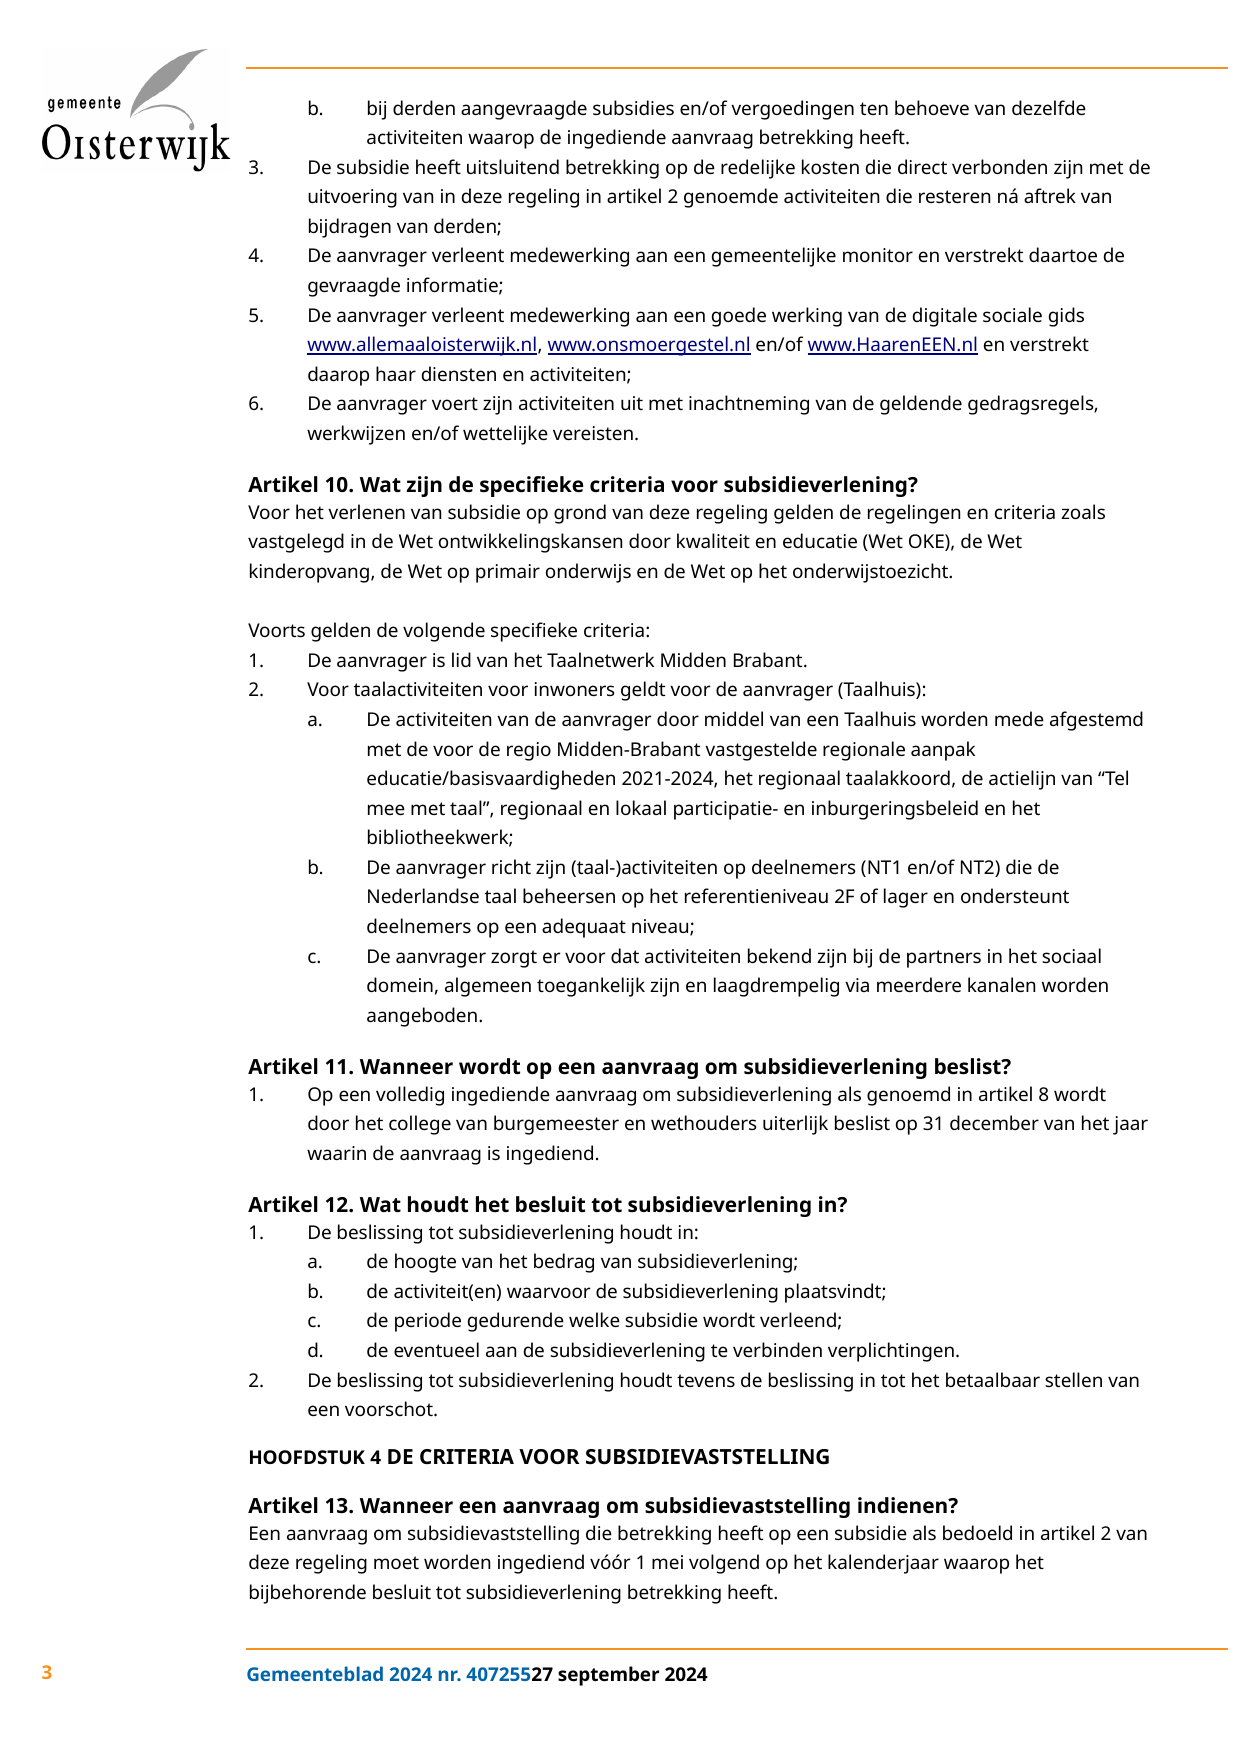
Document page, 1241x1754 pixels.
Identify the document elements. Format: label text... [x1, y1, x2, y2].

list de periode gedurende welke subsidie wordt verleend; [307, 1308, 1152, 1333]
text Een aanvraag om subsidievaststelling die betrekking heeft op een subsidie als bedoeld in artikel 2 van deze regeling moet worden ingediend vóór 1 mei volgend op het kalenderjaar waarop het bijbehorende besluit tot subsidieverlening betrekking heeft. [248, 1520, 1152, 1604]
picture [41, 47, 231, 172]
list Op een volledig ingediende aanvraag om subsidieverlening als genoemd in artikel 8 wordt door het college van burgemeester en wethouders uiterlijk beslist op 31 december van het jaar waarin de aanvraag is ingediend. [248, 1081, 1152, 1166]
text Artikel 12. Wat houdt het besluit tot subsidieverlening in? [248, 1190, 1152, 1219]
list de eventueel aan de subsidieverlening te verbinden verplichtingen. [307, 1337, 1152, 1363]
list De aanvrager is lid van het Taalnetwerk Midden Brabant. [248, 647, 1152, 673]
list Voor taalactiviteiten voor inwoners geldt voor de aanvrager (Taalhuis): [248, 677, 1152, 702]
list de activiteit(en) waarvoor de subsidieverlening plaatsvindt; [307, 1278, 1152, 1304]
list De aanvrager voert zijn activiteiten uit met inachtneming van de geldende gedragsregels, werkwijzen en/of wettelijke vereisten. [248, 391, 1152, 446]
list De beslissing tot subsidieverlening houdt in: [248, 1219, 1152, 1244]
list De activiteiten van de aanvrager door middel van een Taalhuis worden mede afgestemd met de voor de regio Midden-Brabant vastgestelde regionale aanpak educatie/basisvaardigheden 2021-2024, het regionaal taalakkoord, de actielijn van “Tel mee met taal”, regionaal en lokaal participatie- en inburgeringsbeleid en het bibliotheekwerk; [307, 706, 1152, 850]
list De aanvrager richt zijn (taal-)activiteiten op deelnemers (NT1 en/of NT2) die de Nederlandse taal beheersen op het referentieniveau 2F of lager en ondersteunt deelnemers op een adequaat niveau; [307, 854, 1152, 939]
list bij derden aangevraagde subsidies en/of vergoedingen ten behoeve van dezelfde activiteiten waarop de ingediende aanvraag betrekking heeft. [307, 95, 1152, 150]
list De aanvrager zorgt er voor dat activiteiten bekend zijn bij de partners in het sociaal domein, algemeen toegankelijk zijn en laagdrempelig via meerdere kanalen worden aangeboden. [307, 943, 1152, 1028]
text Artikel 13. Wanneer een aanvraag om subsidievaststelling indienen? [248, 1491, 1152, 1520]
text Artikel 11. Wanneer wordt op een aanvraag om subsidieverlening beslist? [248, 1052, 1152, 1081]
text Voorts gelden de volgende specifieke criteria: [248, 617, 1152, 643]
text Voor het verlenen van subsidie op grond van deze regeling gelden de regelingen en criteria zoals vastgelegd in de Wet ontwikkelingskansen door kwaliteit en educatie (Wet OKE), de Wet kinderopvang, de Wet op primair onderwijs en de Wet op het onderwijstoezicht. [248, 499, 1152, 584]
list De beslissing tot subsidieverlening houdt tevens de beslissing in tot het betaalbaar stellen van een voorschot. [248, 1367, 1152, 1422]
list De aanvrager verleent medewerking aan een gemeentelijke monitor en verstrekt daartoe de gevraagde informatie; [248, 243, 1152, 298]
text HOOFDSTUK 4 DE CRITERIA VOOR SUBSIDIEVASTSTELLING [248, 1442, 1152, 1470]
list de hoogte van het bedrag van subsidieverlening; [307, 1248, 1152, 1274]
list De aanvrager verleent medewerking aan een goede werking van de digitale sociale gids www.allemaaloisterwijk.nl, www.onsmoergestel.nl en/of www.HaarenEEN.nl en verstrekt daarop haar diensten en activiteiten; [248, 302, 1152, 387]
text Artikel 10. Wat zijn de specifieke criteria voor subsidieverlening? [248, 471, 1152, 499]
list De subsidie heeft uitsluitend betrekking op de redelijke kosten die direct verbonden zijn met de uitvoering van in deze regeling in artikel 2 genoemde activiteiten die resteren ná aftrek van bijdragen van derden; [248, 154, 1152, 239]
